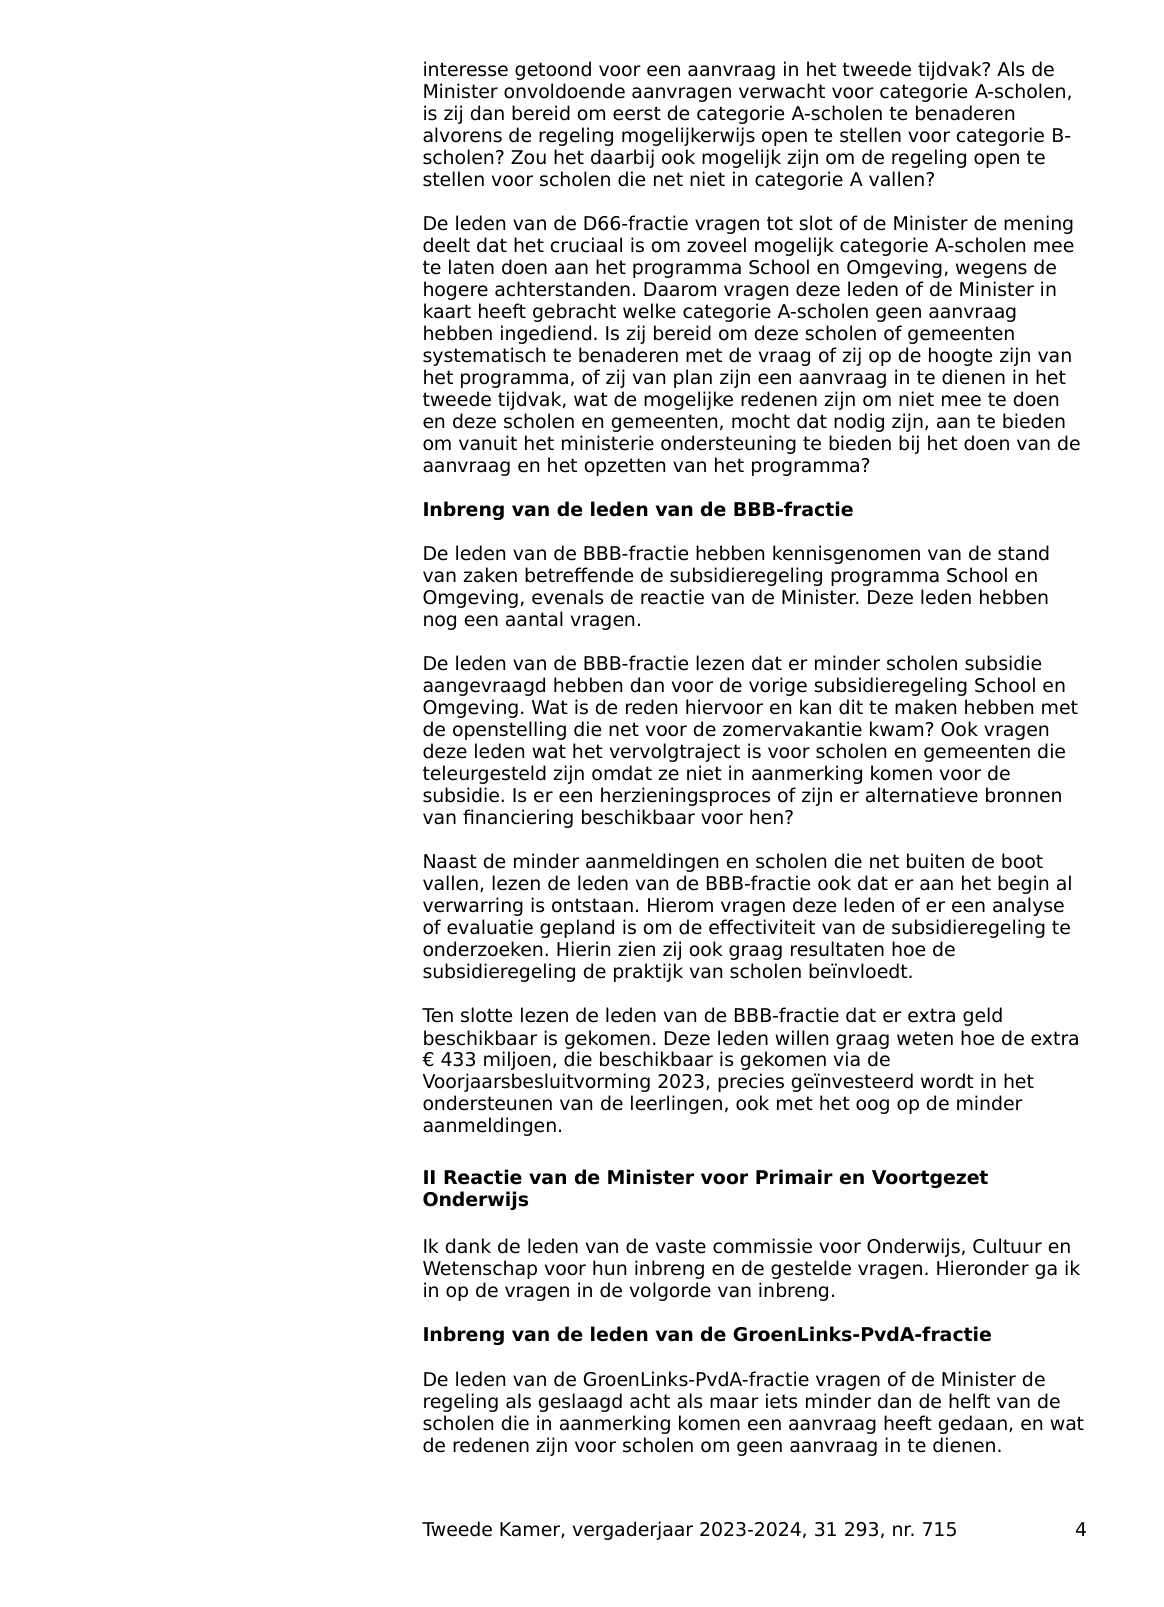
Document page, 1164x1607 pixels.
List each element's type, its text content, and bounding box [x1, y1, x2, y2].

text De leden van de GroenLinks-PvdA-fractie vragen of de Minister de regeling als geslaagd acht als maar iets minder dan de helft van de scholen die in aanmerking komen een aanvraag heeft gedaan, en wat de redenen zijn voor scholen om geen aanvraag in te dienen. [422, 1368, 1087, 1456]
text De leden van de BBB-fractie hebben kennisgenomen van de stand van zaken betreffende de subsidieregeling programma School en Omgeving, evenals de reactie van de Minister. Deze leden hebben nog een aantal vragen. [422, 543, 1087, 631]
subtitle Inbreng van de leden van de GroenLinks-PvdA-fractie [422, 1324, 1087, 1346]
text Naast de minder aanmeldingen en scholen die net buiten de boot vallen, lezen de leden van de BBB-fractie ook dat er aan het begin al verwarring is ontstaan. Hierom vragen deze leden of er een analyse of evaluatie gepland is om de effectiviteit van de subsidieregeling te onderzoeken. Hierin zien zij ook graag resultaten hoe de subsidieregeling de praktijk van scholen beïnvloedt. [422, 851, 1087, 983]
subtitle Inbreng van de leden van de BBB-fractie [422, 499, 1087, 521]
text De leden van de BBB-fractie lezen dat er minder scholen subsidie aangevraagd hebben dan voor de vorige subsidieregeling School en Omgeving. Wat is de reden hiervoor en kan dit te maken hebben met de openstelling die net voor de zomervakantie kwam? Ook vragen deze leden wat het vervolgtraject is voor scholen en gemeenten die teleurgesteld zijn omdat ze niet in aanmerking komen voor de subsidie. Is er een herzieningsproces of zijn er alternatieve bronnen van financiering beschikbaar voor hen? [422, 653, 1087, 829]
text interesse getoond voor een aanvraag in het tweede tijdvak? Als de Minister onvoldoende aanvragen verwacht voor categorie A-scholen, is zij dan bereid om eerst de categorie A-scholen te benaderen alvorens de regeling mogelijkerwijs open te stellen voor categorie B-scholen? Zou het daarbij ook mogelijk zijn om de regeling open te stellen voor scholen die net niet in categorie A vallen? [422, 59, 1087, 191]
text De leden van de D66-fractie vragen tot slot of de Minister de mening deelt dat het cruciaal is om zoveel mogelijk categorie A-scholen mee te laten doen aan het programma School en Omgeving, wegens de hogere achterstanden. Daarom vragen deze leden of de Minister in kaart heeft gebracht welke categorie A-scholen geen aanvraag hebben ingediend. Is zij bereid om deze scholen of gemeenten systematisch te benaderen met de vraag of zij op de hoogte zijn van het programma, of zij van plan zijn een aanvraag in te dienen in het tweede tijdvak, wat de mogelijke redenen zijn om niet mee te doen en deze scholen en gemeenten, mocht dat nodig zijn, aan te bieden om vanuit het ministerie ondersteuning te bieden bij het doen van de aanvraag en het opzetten van het programma? [422, 213, 1087, 477]
text Ten slotte lezen de leden van de BBB-fractie dat er extra geld beschikbaar is gekomen. Deze leden willen graag weten hoe de extra € 433 miljoen, die beschikbaar is gekomen via de Voorjaarsbesluitvorming 2023, precies geïnvesteerd wordt in het ondersteunen van de leerlingen, ook met het oog op de minder aanmeldingen. [422, 1005, 1087, 1137]
text Ik dank de leden van de vaste commissie voor Onderwijs, Cultuur en Wetenschap voor hun inbreng en de gestelde vragen. Hieronder ga ik in op de vragen in de volgorde van inbreng. [422, 1236, 1087, 1302]
subtitle II Reactie van de Minister voor Primair en Voortgezet Onderwijs [422, 1167, 1087, 1211]
